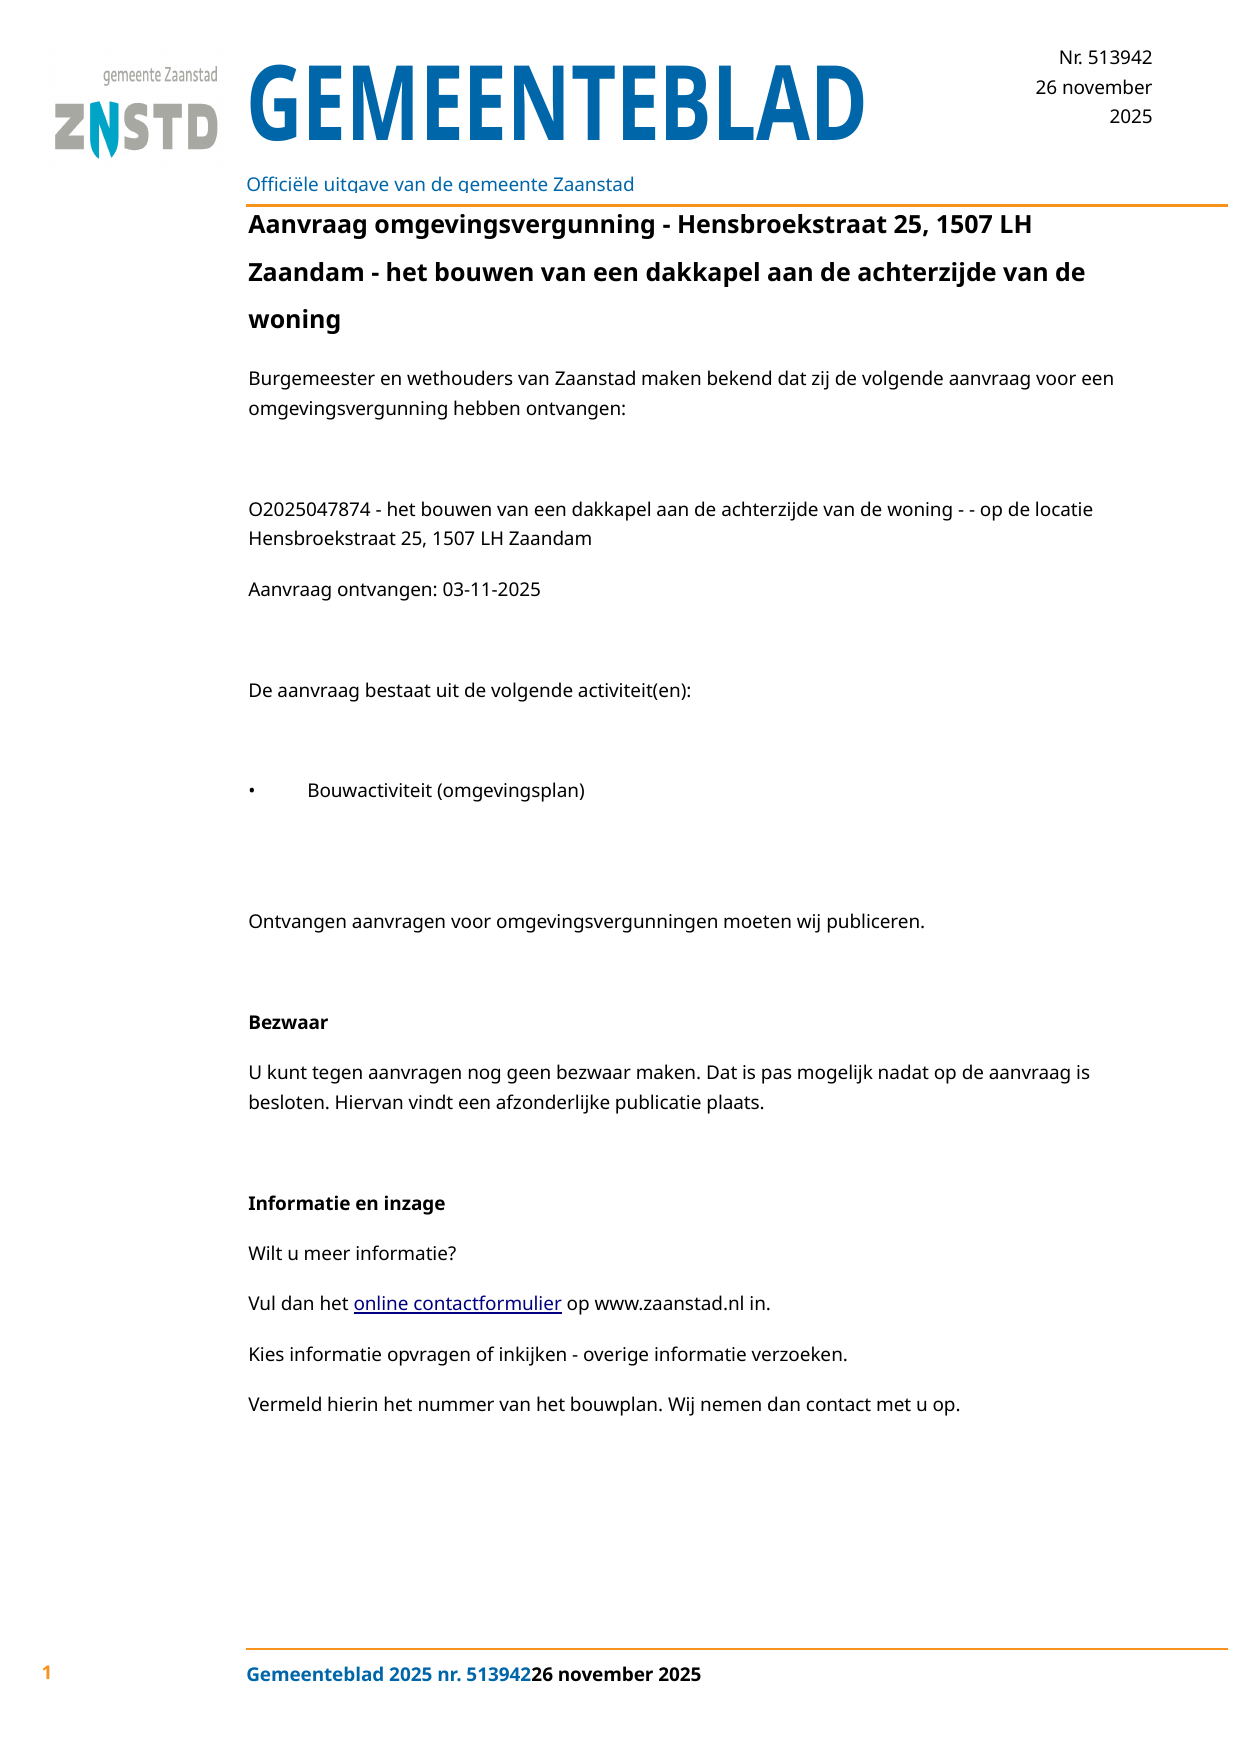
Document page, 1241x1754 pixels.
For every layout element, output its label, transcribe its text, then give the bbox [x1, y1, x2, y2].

text Wilt u meer informatie? [248, 1240, 1152, 1266]
list Bouwactiviteit (omgevingsplan) [248, 778, 1152, 803]
text De aanvraag bestaat uit de volgende activiteit(en): [248, 677, 1152, 702]
text Vul dan het online contactformulier op www.zaanstad.nl in. [248, 1291, 1152, 1316]
text U kunt tegen aanvragen nog geen bezwaar maken. Dat is pas mogelijk nadat op de aanvraag is besloten. Hiervan vindt een afzonderlijke publicatie plaats. [248, 1059, 1152, 1114]
text Vermeld hierin het nummer van het bouwplan. Wij nemen dan contact met u op. [248, 1391, 1152, 1417]
text Burgemeester en wethouders van Zaanstad maken bekend dat zij de volgende aanvraag voor een omgevingsvergunning hebben ontvangen: [248, 366, 1152, 421]
text Ontvangen aanvragen voor omgevingsvergunningen moeten wij publiceren. [248, 908, 1152, 934]
text Aanvraag omgevingsvergunning - Hensbroekstraat 25, 1507 LH Zaandam - het bouwen van een dakkapel aan de achterzijde van de woning [248, 207, 1152, 336]
text Kies informatie opvragen of inkijken - overige informatie verzoeken. [248, 1341, 1152, 1367]
text Bezwaar [248, 1009, 1152, 1034]
picture [41, 47, 231, 172]
text Aanvraag ontvangen: 03-11-2025 [248, 576, 1152, 602]
text Informatie en inzage [248, 1190, 1152, 1215]
text O2025047874 - het bouwen van een dakkapel aan de achterzijde van de woning - - op de locatie Hensbroekstraat 25, 1507 LH Zaandam [248, 496, 1152, 551]
